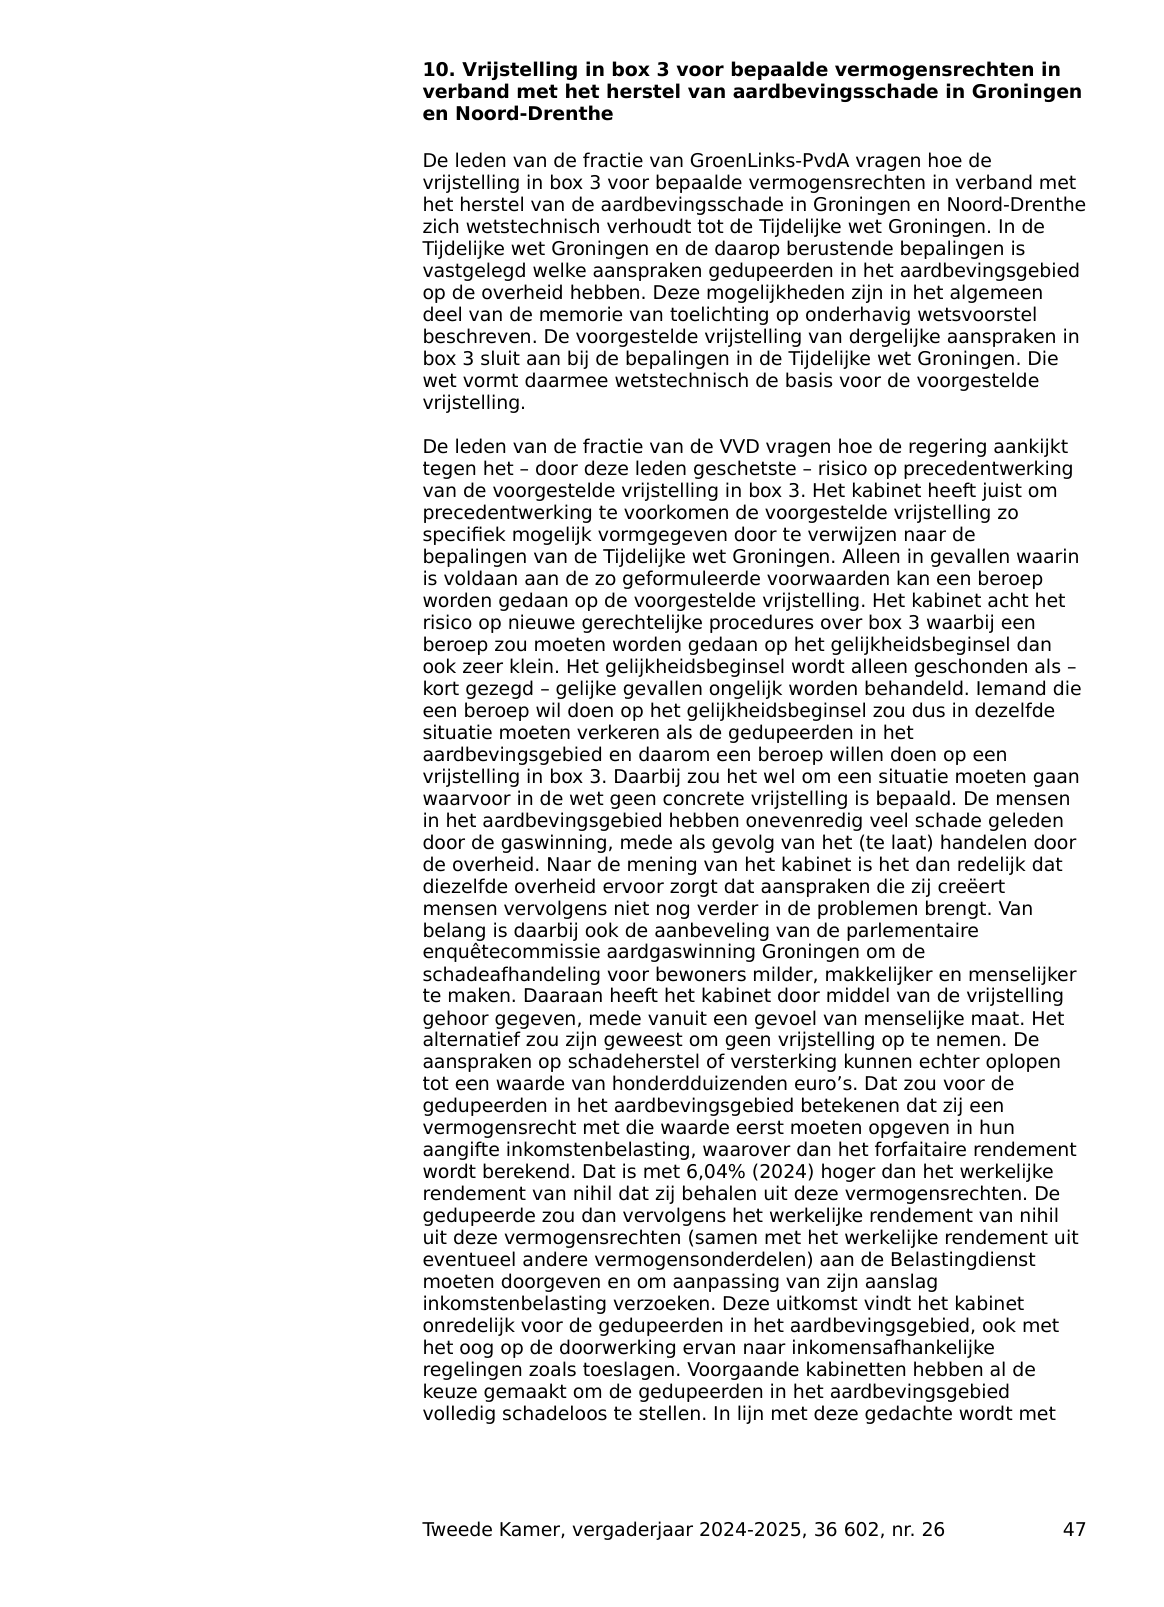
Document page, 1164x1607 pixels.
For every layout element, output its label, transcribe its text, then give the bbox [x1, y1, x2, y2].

text De leden van de fractie van GroenLinks-PvdA vragen hoe de vrijstelling in box 3 voor bepaalde vermogensrechten in verband met het herstel van de aardbevingsschade in Groningen en Noord-Drenthe zich wetstechnisch verhoudt tot de Tijdelijke wet Groningen. In de Tijdelijke wet Groningen en de daarop berustende bepalingen is vastgelegd welke aanspraken gedupeerden in het aardbevingsgebied op de overheid hebben. Deze mogelijkheden zijn in het algemeen deel van de memorie van toelichting op onderhavig wetsvoorstel beschreven. De voorgestelde vrijstelling van dergelijke aanspraken in box 3 sluit aan bij de bepalingen in de Tijdelijke wet Groningen. Die wet vormt daarmee wetstechnisch de basis voor de voorgestelde vrijstelling. [422, 150, 1087, 414]
subtitle 10. Vrijstelling in box 3 voor bepaalde vermogensrechten in verband met het herstel van aardbevingsschade in Groningen en Noord-Drenthe [422, 59, 1087, 125]
text De leden van de fractie van de VVD vragen hoe de regering aankijkt tegen het – door deze leden geschetste – risico op precedentwerking van de voorgestelde vrijstelling in box 3. Het kabinet heeft juist om precedentwerking te voorkomen de voorgestelde vrijstelling zo specifiek mogelijk vormgegeven door te verwijzen naar de bepalingen van de Tijdelijke wet Groningen. Alleen in gevallen waarin is voldaan aan de zo geformuleerde voorwaarden kan een beroep worden gedaan op de voorgestelde vrijstelling. Het kabinet acht het risico op nieuwe gerechtelijke procedures over box 3 waarbij een beroep zou moeten worden gedaan op het gelijkheidsbeginsel dan ook zeer klein. Het gelijkheidsbeginsel wordt alleen geschonden als – kort gezegd – gelijke gevallen ongelijk worden behandeld. Iemand die een beroep wil doen op het gelijkheidsbeginsel zou dus in dezelfde situatie moeten verkeren als de gedupeerden in het aardbevingsgebied en daarom een beroep willen doen op een vrijstelling in box 3. Daarbij zou het wel om een situatie moeten gaan waarvoor in de wet geen concrete vrijstelling is bepaald. De mensen in het aardbevingsgebied hebben onevenredig veel schade geleden door de gaswinning, mede als gevolg van het (te laat) handelen door de overheid. Naar de mening van het kabinet is het dan redelijk dat diezelfde overheid ervoor zorgt dat aanspraken die zij creëert mensen vervolgens niet nog verder in de problemen brengt. Van belang is daarbij ook de aanbeveling van de parlementaire enquêtecommissie aardgaswinning Groningen om de schadeafhandeling voor bewoners milder, makkelijker en menselijker te maken. Daaraan heeft het kabinet door middel van de vrijstelling gehoor gegeven, mede vanuit een gevoel van menselijke maat. Het alternatief zou zijn geweest om geen vrijstelling op te nemen. De aanspraken op schadeherstel of versterking kunnen echter oplopen tot een waarde van honderdduizenden euro’s. Dat zou voor de gedupeerden in het aardbevingsgebied betekenen dat zij een vermogensrecht met die waarde eerst moeten opgeven in hun aangifte inkomstenbelasting, waarover dan het forfaitaire rendement wordt berekend. Dat is met 6,04% (2024) hoger dan het werkelijke rendement van nihil dat zij behalen uit deze vermogensrechten. De gedupeerde zou dan vervolgens het werkelijke rendement van nihil uit deze vermogensrechten (samen met het werkelijke rendement uit eventueel andere vermogensonderdelen) aan de Belastingdienst moeten doorgeven en om aanpassing van zijn aanslag inkomstenbelasting verzoeken. Deze uitkomst vindt het kabinet onredelijk voor de gedupeerden in het aardbevingsgebied, ook met het oog op de doorwerking ervan naar inkomensafhankelijke regelingen zoals toeslagen. Voorgaande kabinetten hebben al de keuze gemaakt om de gedupeerden in het aardbevingsgebied volledig schadeloos te stellen. In lijn met deze gedachte wordt met [422, 436, 1087, 1425]
